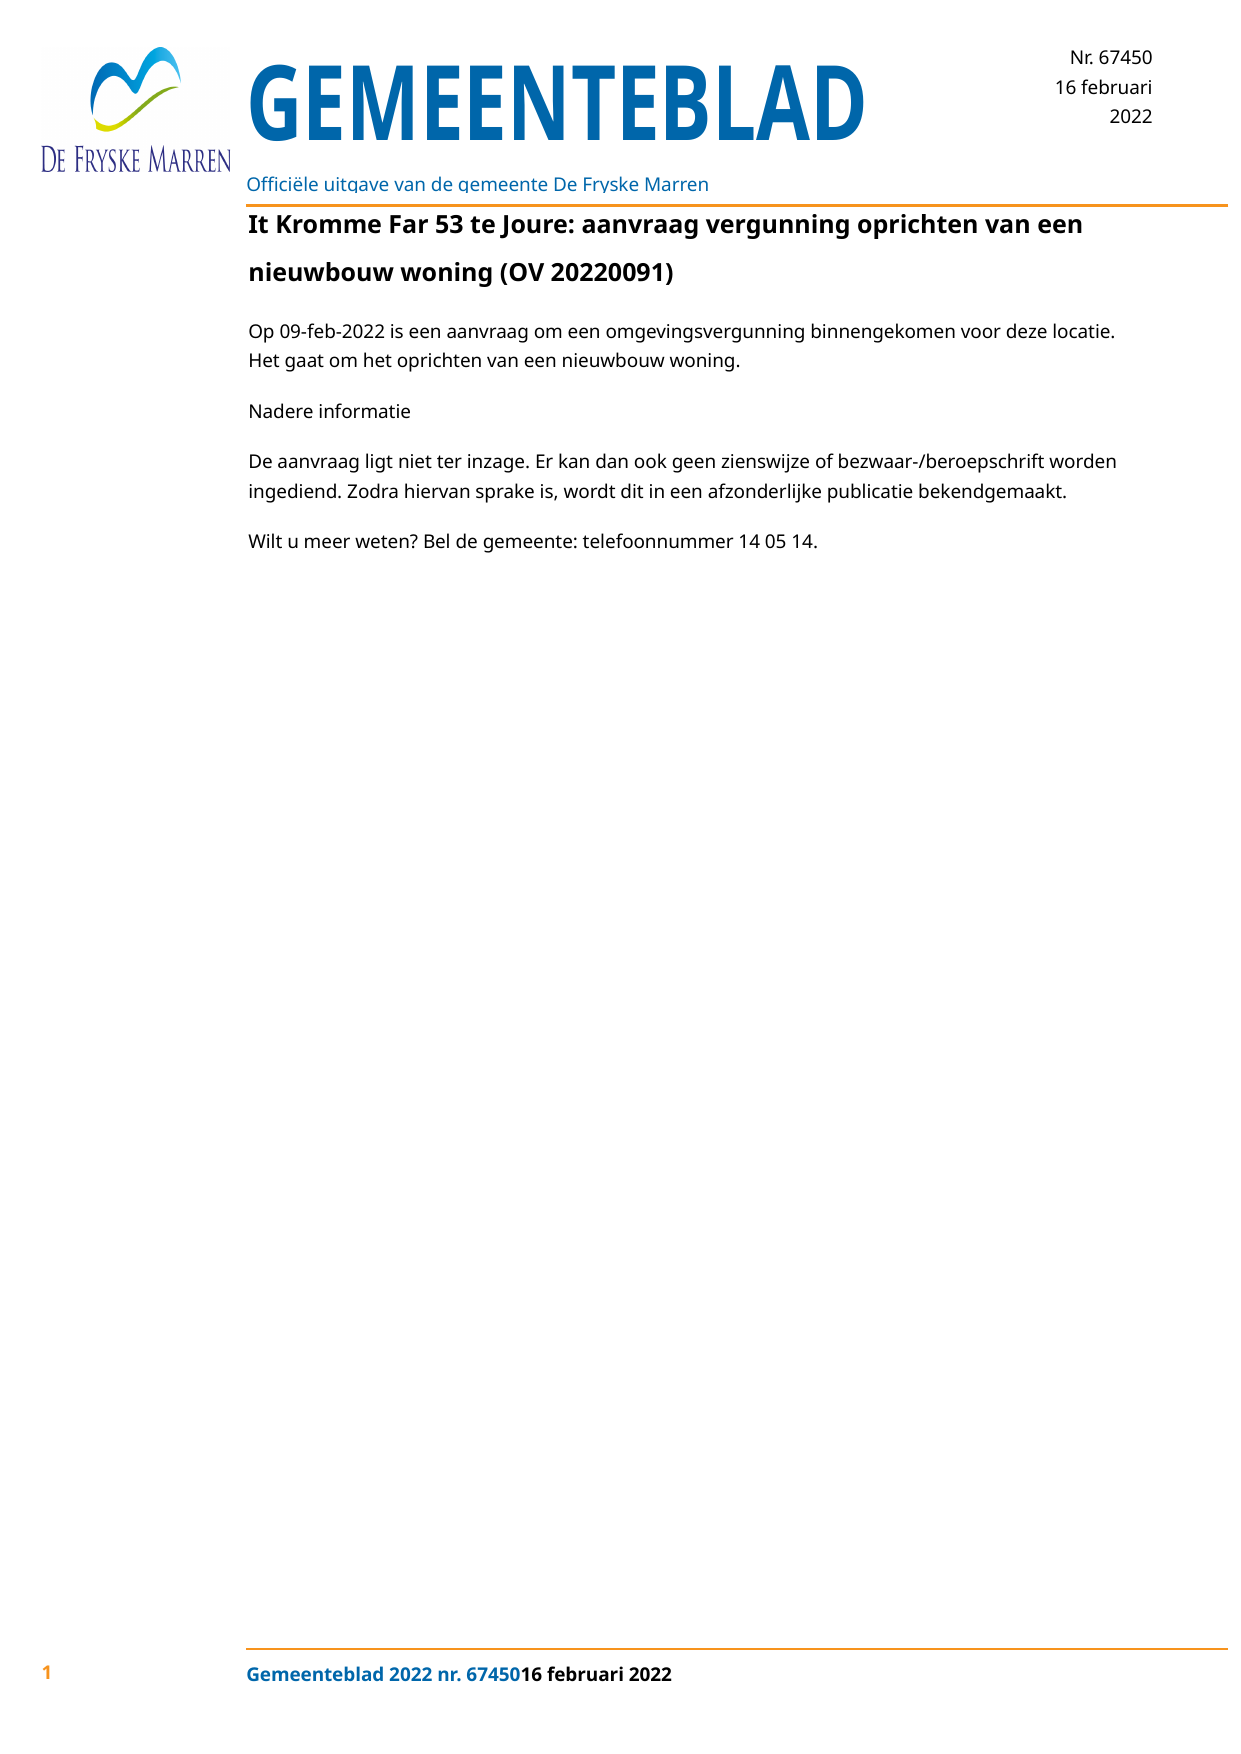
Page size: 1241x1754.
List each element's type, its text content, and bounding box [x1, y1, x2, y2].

picture [41, 47, 231, 172]
text Wilt u meer weten? Bel de gemeente: telefoonnummer 14 05 14. [248, 528, 1152, 554]
text It Kromme Far 53 te Joure: aanvraag vergunning oprichten van een nieuwbouw woning (OV 20220091) [248, 207, 1152, 288]
text De aanvraag ligt niet ter inzage. Er kan dan ook geen zienswijze of bezwaar-/beroepschrift worden ingediend. Zodra hiervan sprake is, wordt dit in een afzonderlijke publicatie bekendgemaakt. [248, 448, 1152, 504]
text Nadere informatie [248, 398, 1152, 424]
text Op 09-feb-2022 is een aanvraag om een omgevingsvergunning binnengekomen voor deze locatie. Het gaat om het oprichten van een nieuwbouw woning. [248, 318, 1152, 373]
